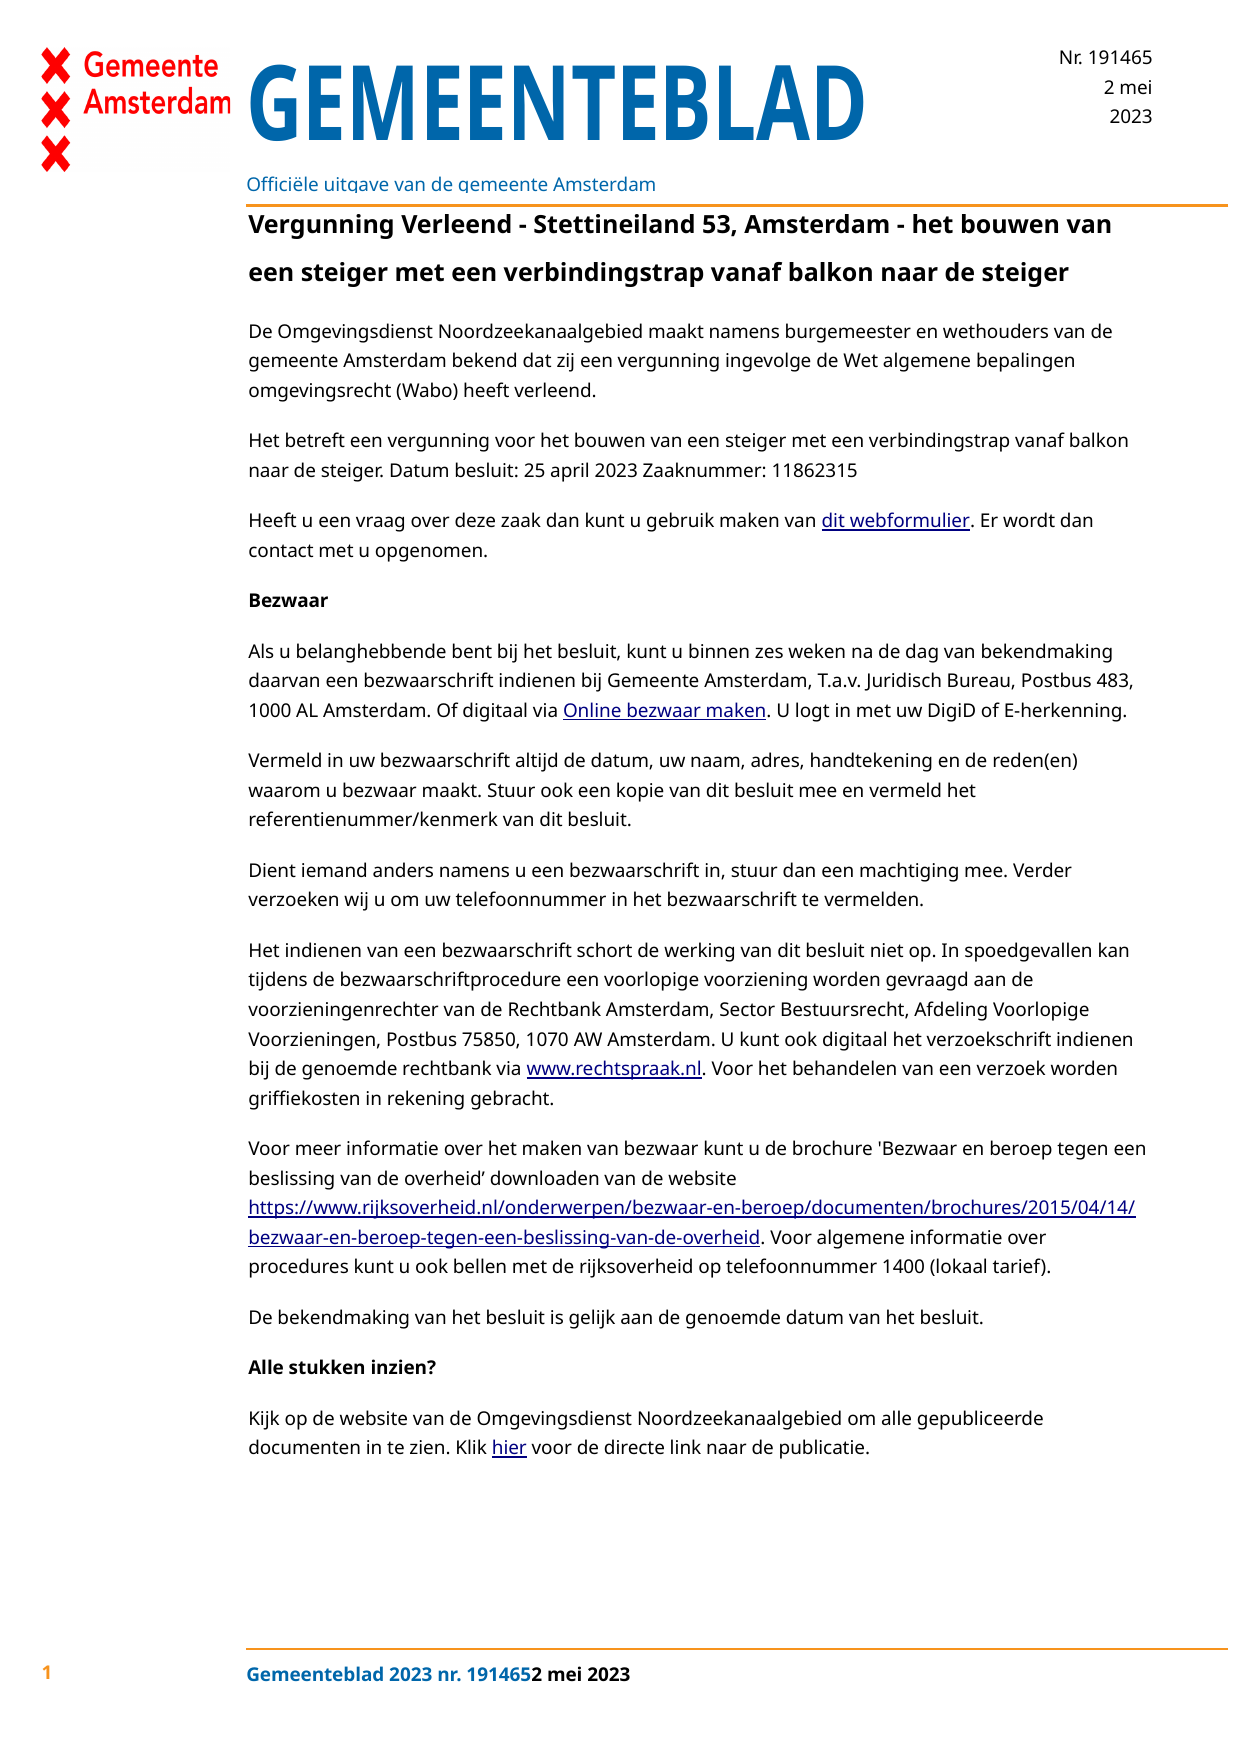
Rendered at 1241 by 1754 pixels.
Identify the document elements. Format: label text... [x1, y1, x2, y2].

text Vergunning Verleend - Stettineiland 53, Amsterdam - het bouwen van een steiger met een verbindingstrap vanaf balkon naar de steiger [248, 207, 1152, 288]
picture [41, 47, 231, 172]
text Kijk op de website van de Omgevingsdienst Noordzeekanaalgebied om alle gepubliceerde documenten in te zien. Klik hier voor de directe link naar de publicatie. [248, 1405, 1152, 1460]
text Dient iemand anders namens u een bezwaarschrift in, stuur dan een machtiging mee. Verder verzoeken wij u om uw telefoonnummer in het bezwaarschrift te vermelden. [248, 857, 1152, 912]
text Heeft u een vraag over deze zaak dan kunt u gebruik maken van dit webformulier. Er wordt dan contact met u opgenomen. [248, 507, 1152, 563]
text De bekendmaking van het besluit is gelijk aan de genoemde datum van het besluit. [248, 1304, 1152, 1330]
text De Omgevingsdienst Noordzeekanaalgebied maakt namens burgemeester en wethouders van de gemeente Amsterdam bekend dat zij een vergunning ingevolge de Wet algemene bepalingen omgevingsrecht (Wabo) heeft verleend. [248, 318, 1152, 403]
text Bezwaar [248, 587, 1152, 613]
text Als u belanghebbende bent bij het besluit, kunt u binnen zes weken na de dag van bekendmaking daarvan een bezwaarschrift indienen bij Gemeente Amsterdam, T.a.v. Juridisch Bureau, Postbus 483, 1000 AL Amsterdam. Of digitaal via Online bezwaar maken. U logt in met uw DigiD of E-herkenning. [248, 638, 1152, 723]
text Voor meer informatie over het maken van bezwaar kunt u de brochure 'Bezwaar en beroep tegen een beslissing van de overheid’ downloaden van de website https://www.rijksoverheid.nl/onderwerpen/bezwaar-en-beroep/documenten/brochures/2015/04/14/bezwaar-en-beroep-tegen-een-beslissing-van-de-overheid. Voor algemene informatie over procedures kunt u ook bellen met de rijksoverheid op telefoonnummer 1400 (lokaal tarief). [248, 1135, 1152, 1279]
text Het indienen van een bezwaarschrift schort de werking van dit besluit niet op. In spoedgevallen kan tijdens de bezwaarschriftprocedure een voorlopige voorziening worden gevraagd aan de voorzieningenrechter van de Rechtbank Amsterdam, Sector Bestuursrecht, Afdeling Voorlopige Voorzieningen, Postbus 75850, 1070 AW Amsterdam. U kunt ook digitaal het verzoekschrift indienen bij de genoemde rechtbank via www.rechtspraak.nl. Voor het behandelen van een verzoek worden griffiekosten in rekening gebracht. [248, 937, 1152, 1111]
text Vermeld in uw bezwaarschrift altijd de datum, uw naam, adres, handtekening en de reden(en) waarom u bezwaar maakt. Stuur ook een kopie van dit besluit mee en vermeld het referentienummer/kenmerk van dit besluit. [248, 747, 1152, 832]
text Alle stukken inzien? [248, 1354, 1152, 1380]
text Het betreft een vergunning voor het bouwen van een steiger met een verbindingstrap vanaf balkon naar de steiger. Datum besluit: 25 april 2023 Zaaknummer: 11862315 [248, 427, 1152, 483]
